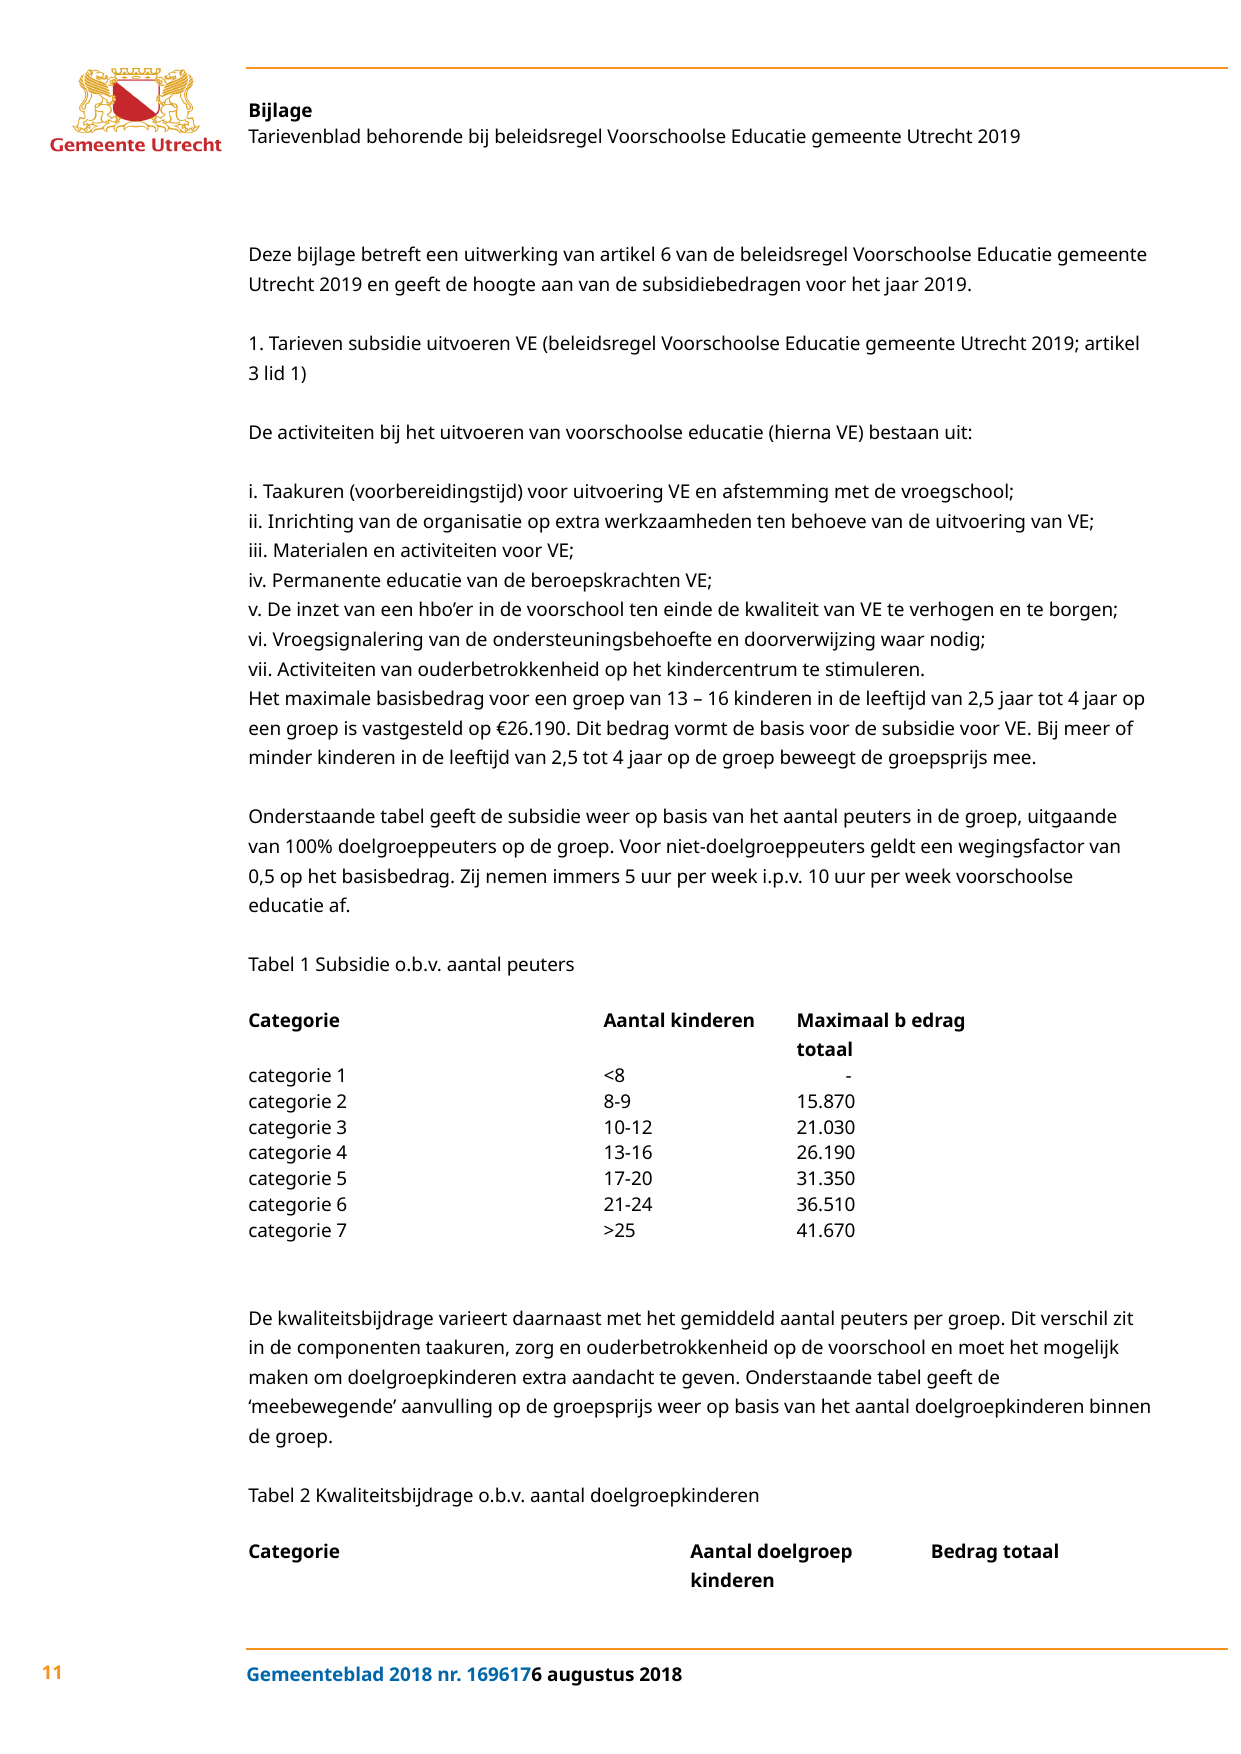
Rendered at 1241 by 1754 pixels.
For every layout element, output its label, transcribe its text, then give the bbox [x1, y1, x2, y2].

text Deze bijlage betreft een uitwerking van artikel 6 van de beleidsregel Voorschoolse Educatie gemeente Utrecht 2019 en geeft de hoogte aan van de subsidiebedragen voor het jaar 2019. [248, 242, 1152, 297]
table_cell [974, 1191, 1152, 1217]
table_cell 41.670 [796, 1217, 974, 1242]
table_cell - [796, 1063, 974, 1088]
text De activiteiten bij het uitvoeren van voorschoolse educatie (hierna VE) bestaan uit: [248, 419, 1152, 445]
table_cell Bedrag totaal [931, 1538, 1152, 1593]
table_cell 8-9 [603, 1088, 796, 1114]
text i. Taakuren (voorbereidingstijd) voor uitvoering VE en afstemming met de vroegschool; [248, 478, 1152, 504]
table_cell 21-24 [603, 1191, 796, 1217]
text vii. Activiteiten van ouderbetrokkenheid op het kindercentrum te stimuleren. [248, 656, 1152, 682]
table_header [796, 981, 974, 1007]
table_cell categorie 5 [248, 1165, 603, 1191]
table_cell categorie 6 [248, 1191, 603, 1217]
table_cell >25 [603, 1217, 796, 1242]
table_cell <8 [603, 1063, 796, 1088]
table_cell [974, 1217, 1152, 1242]
table_header [248, 981, 796, 1007]
table_cell 10-12 [603, 1114, 796, 1139]
text Bijlage [248, 95, 1152, 123]
table_cell 15.870 [796, 1088, 974, 1114]
table_cell 36.510 [796, 1191, 974, 1217]
text v. De inzet van een hbo’er in de voorschool ten einde de kwaliteit van VE te verhogen en te borgen; [248, 597, 1152, 622]
table_cell Aantal doelgroep kinderen [690, 1538, 931, 1593]
text 1. Tarieven subsidie uitvoeren VE (beleidsregel Voorschoolse Educatie gemeente Utrecht 2019; artikel 3 lid 1) [248, 330, 1152, 386]
table_cell categorie 3 [248, 1114, 603, 1139]
table_cell categorie 2 [248, 1088, 603, 1114]
table_cell 13-16 [603, 1140, 796, 1165]
table_cell Maximaal b edrag totaal [796, 1007, 974, 1062]
table_cell [974, 1007, 1152, 1062]
table_cell categorie 1 [248, 1063, 603, 1088]
text Onderstaande tabel geeft de subsidie weer op basis van het aantal peuters in de groep, uitgaande van 100% doelgroeppeuters op de groep. Voor niet-doelgroeppeuters geldt een wegingsfactor van 0,5 op het basisbedrag. Zij nemen immers 5 uur per week i.p.v. 10 uur per week voorschoolse educatie af. [248, 804, 1152, 918]
table_cell 21.030 [796, 1114, 974, 1139]
table_cell [974, 1140, 1152, 1165]
text ii. Inrichting van de organisatie op extra werkzaamheden ten behoeve van de uitvoering van VE; [248, 508, 1152, 534]
table_cell categorie 7 [248, 1217, 603, 1242]
text Tarievenblad behorende bij beleidsregel Voorschoolse Educatie gemeente Utrecht 2019 [248, 123, 1152, 149]
table_cell 26.190 [796, 1140, 974, 1165]
table_cell categorie 4 [248, 1140, 603, 1165]
table_cell Aantal kinderen [603, 1007, 796, 1062]
table_cell [974, 1088, 1152, 1114]
table_cell [974, 1114, 1152, 1139]
table_cell [974, 1165, 1152, 1191]
table_header [248, 1512, 1152, 1538]
picture [41, 47, 231, 172]
text iii. Materialen en activiteiten voor VE; [248, 537, 1152, 563]
text De kwaliteitsbijdrage varieert daarnaast met het gemiddeld aantal peuters per groep. Dit verschil zit in de componenten taakuren, zorg en ouderbetrokkenheid op de voorschool en moet het mogelijk maken om doelgroepkinderen extra aandacht te geven. Onderstaande tabel geeft de ‘meebewegende’ aanvulling op de groepsprijs weer op basis van het aantal doelgroepkinderen binnen de groep. [248, 1305, 1152, 1449]
table_cell 17-20 [603, 1165, 796, 1191]
text iv. Permanente educatie van de beroepskrachten VE; [248, 567, 1152, 593]
table_cell Categorie [248, 1007, 603, 1062]
table_cell 31.350 [796, 1165, 974, 1191]
text Tabel 2 Kwaliteitsbijdrage o.b.v. aantal doelgroepkinderen [248, 1482, 1152, 1508]
text vi. Vroegsignalering van de ondersteuningsbehoefte en doorverwijzing waar nodig; [248, 626, 1152, 652]
table_cell [974, 1063, 1152, 1088]
text Het maximale basisbedrag voor een groep van 13 – 16 kinderen in de leeftijd van 2,5 jaar tot 4 jaar op een groep is vastgesteld op €26.190. Dit bedrag vormt de basis voor de subsidie voor VE. Bij meer of minder kinderen in de leeftijd van 2,5 tot 4 jaar op de groep beweegt de groepsprijs mee. [248, 685, 1152, 770]
table_header [974, 981, 1152, 1007]
text Tabel 1 Subsidie o.b.v. aantal peuters [248, 952, 1152, 977]
table_cell Categorie [248, 1538, 690, 1593]
